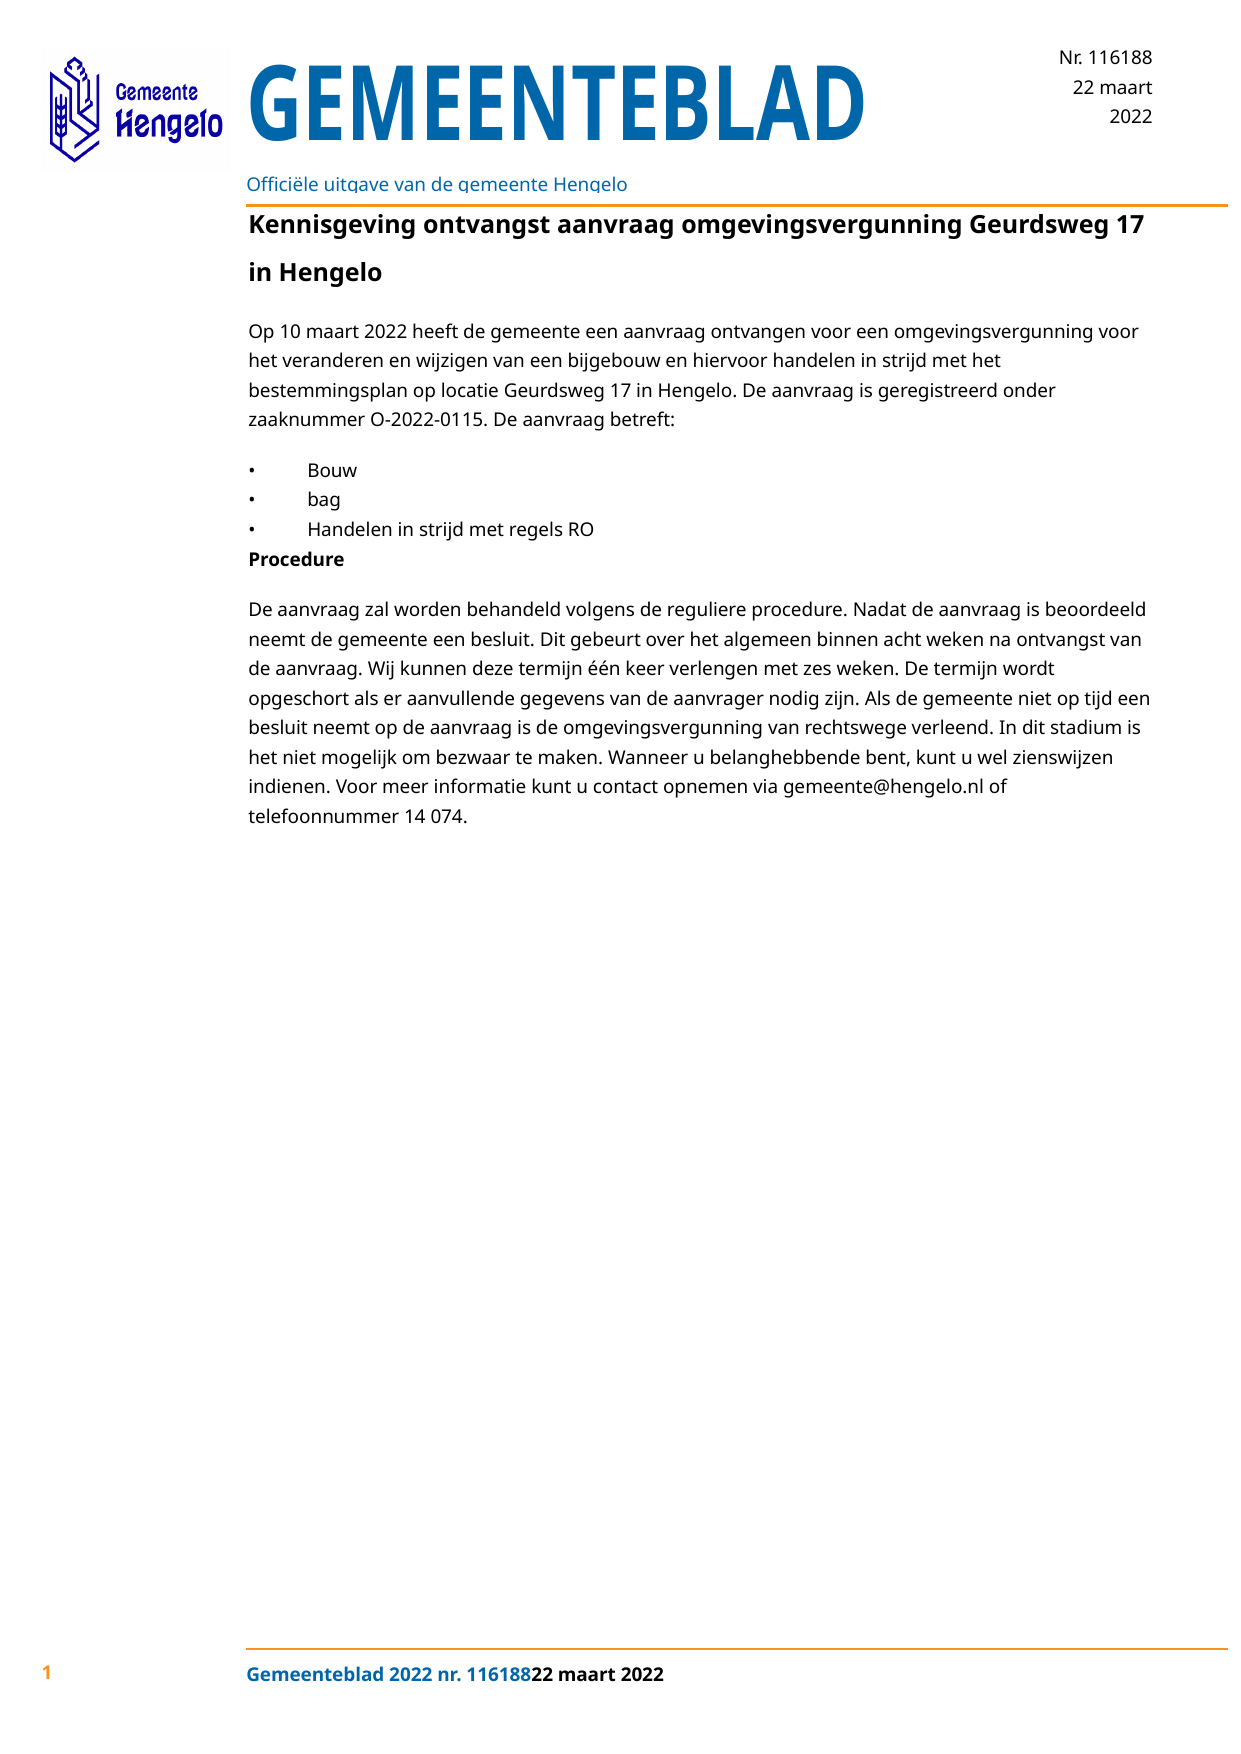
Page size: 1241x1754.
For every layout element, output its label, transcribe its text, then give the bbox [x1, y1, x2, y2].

text De aanvraag zal worden behandeld volgens de reguliere procedure. Nadat de aanvraag is beoordeeld neemt de gemeente een besluit. Dit gebeurt over het algemeen binnen acht weken na ontvangst van de aanvraag. Wij kunnen deze termijn één keer verlengen met zes weken. De termijn wordt opgeschort als er aanvullende gegevens van de aanvrager nodig zijn. Als de gemeente niet op tijd een besluit neemt op de aanvraag is de omgevingsvergunning van rechtswege verleend. In dit stadium is het niet mogelijk om bezwaar te maken. Wanneer u belanghebbende bent, kunt u wel zienswijzen indienen. Voor meer informatie kunt u contact opnemen via gemeente@hengelo.nl of telefoonnummer 14 074. [248, 596, 1152, 829]
list Handelen in strijd met regels RO [248, 516, 1152, 542]
text Kennisgeving ontvangst aanvraag omgevingsvergunning Geurdsweg 17 in Hengelo [248, 207, 1152, 288]
list bag [248, 487, 1152, 512]
text Op 10 maart 2022 heeft de gemeente een aanvraag ontvangen voor een omgevingsvergunning voor het veranderen en wijzigen van een bijgebouw en hiervoor handelen in strijd met het bestemmingsplan op locatie Geurdsweg 17 in Hengelo. De aanvraag is geregistreerd onder zaaknummer O-2022-0115. De aanvraag betreft: [248, 318, 1152, 432]
list Bouw [248, 457, 1152, 483]
text Procedure [248, 546, 1152, 572]
picture [41, 47, 231, 172]
